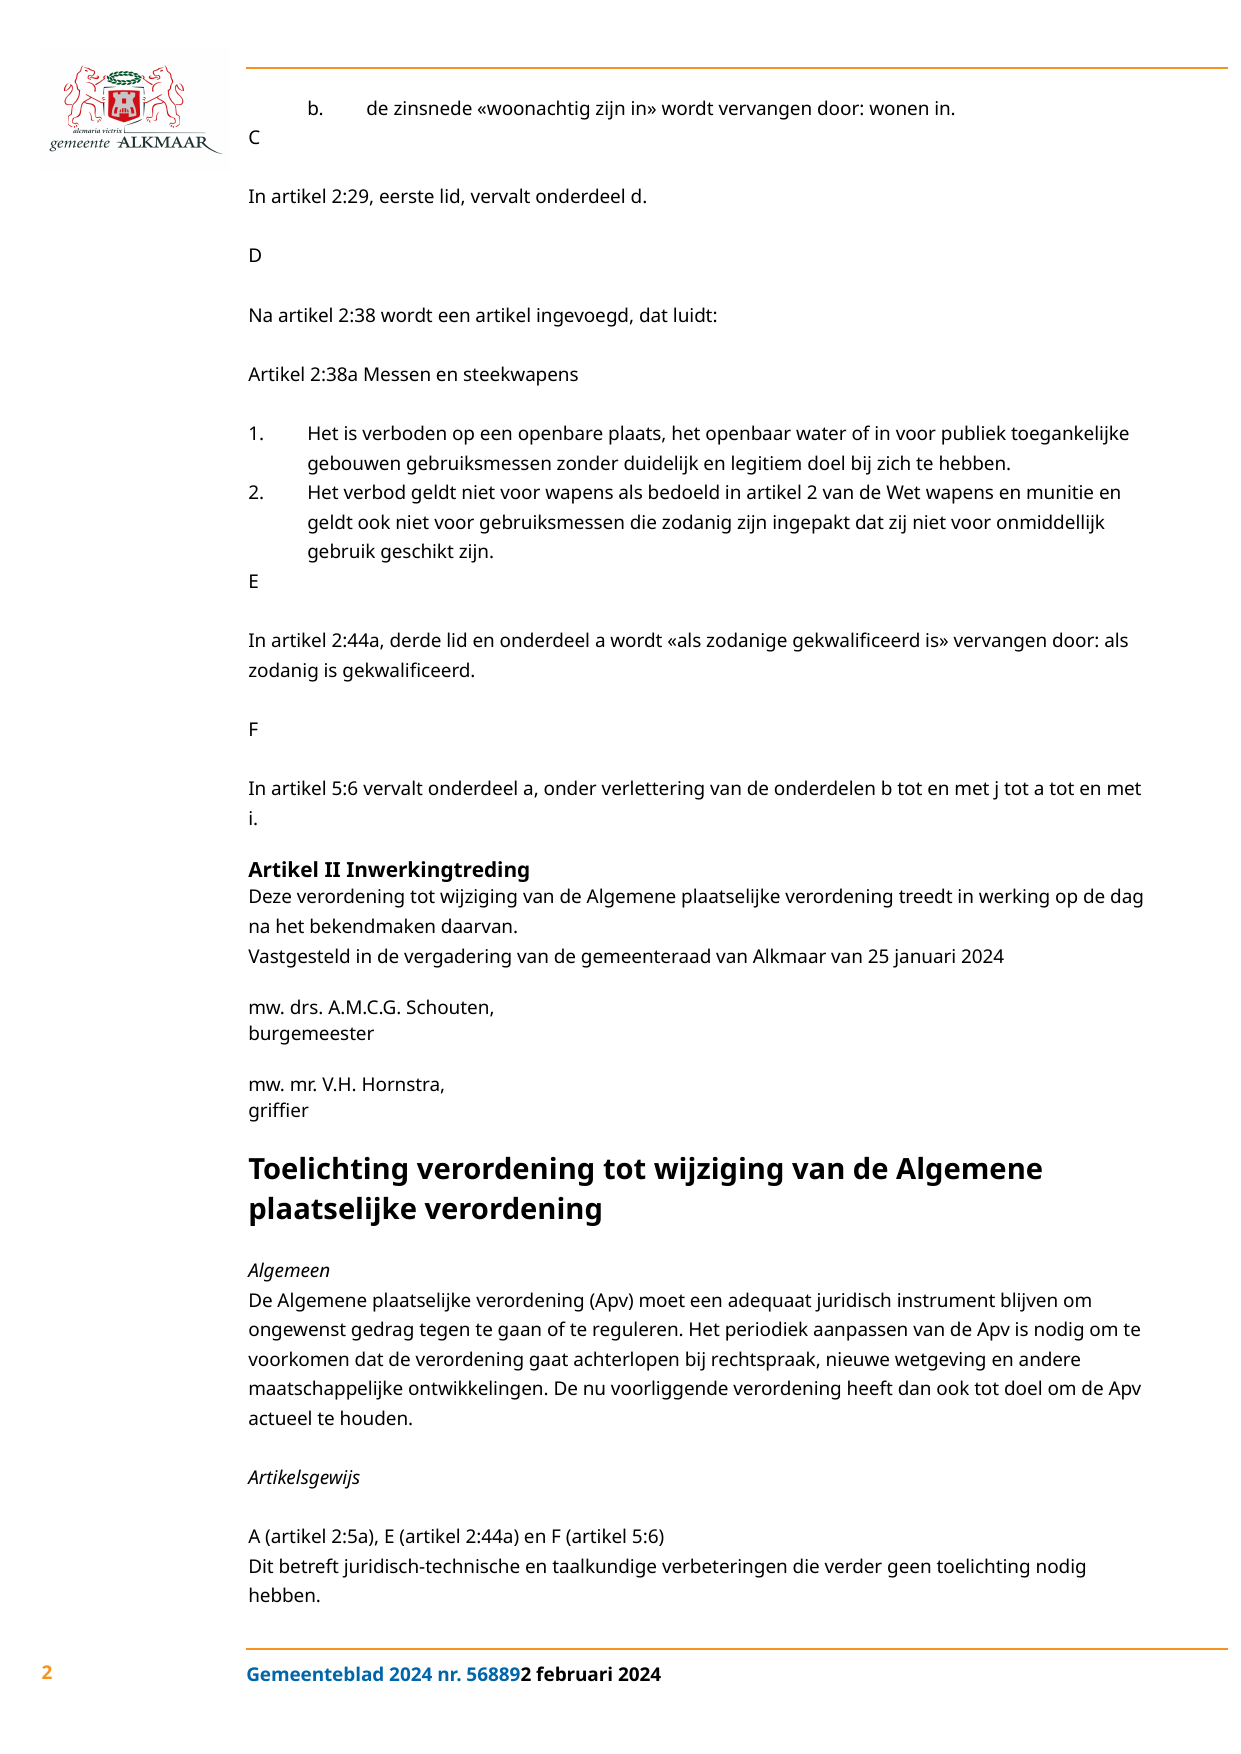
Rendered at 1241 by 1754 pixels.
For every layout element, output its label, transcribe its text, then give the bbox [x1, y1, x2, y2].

list Het verbod geldt niet voor wapens als bedoeld in artikel 2 van de Wet wapens en munitie en geldt ook niet voor gebruiksmessen die zodanig zijn ingepakt dat zij niet voor onmiddellijk gebruik geschikt zijn. [248, 479, 1152, 564]
text In artikel 5:6 vervalt onderdeel a, onder verlettering van de onderdelen b tot en met j tot a tot en met i. [248, 775, 1152, 831]
text F [248, 716, 1152, 742]
text In artikel 2:44a, derde lid en onderdeel a wordt «als zodanige gekwalificeerd is» vervangen door: als zodanig is gekwalificeerd. [248, 627, 1152, 683]
text E [248, 568, 1152, 594]
list Het is verboden op een openbare plaats, het openbaar water of in voor publiek toegankelijke gebouwen gebruiksmessen zonder duidelijk en legitiem doel bij zich te hebben. [248, 420, 1152, 476]
text mw. mr. V.H. Hornstra, [248, 1071, 1152, 1097]
text Na artikel 2:38 wordt een artikel ingevoegd, dat luidt: [248, 302, 1152, 328]
text A (artikel 2:5a), E (artikel 2:44a) en F (artikel 5:6) [248, 1523, 1152, 1549]
text C [248, 124, 1152, 150]
text D [248, 243, 1152, 268]
text Toelichting verordening tot wijziging van de Algemene plaatselijke verordening [248, 1149, 1152, 1228]
text Artikel 2:38a Messen en steekwapens [248, 361, 1152, 387]
text Vastgesteld in de vergadering van de gemeenteraad van Alkmaar van 25 januari 2024 [248, 943, 1152, 968]
text Artikelsgewijs [248, 1464, 1152, 1490]
text Algemeen [248, 1257, 1152, 1283]
text burgemeester [248, 1020, 1152, 1046]
text Artikel II Inwerkingtreding [248, 855, 1152, 884]
picture [41, 47, 231, 172]
text De Algemene plaatselijke verordening (Apv) moet een adequaat juridisch instrument blijven om ongewenst gedrag tegen te gaan of te reguleren. Het periodiek aanpassen van de Apv is nodig om te voorkomen dat de verordening gaat achterlopen bij rechtspraak, nieuwe wetgeving en andere maatschappelijke ontwikkelingen. De nu voorliggende verordening heeft dan ook tot doel om de Apv actueel te houden. [248, 1287, 1152, 1431]
list de zinsnede «woonachtig zijn in» wordt vervangen door: wonen in. [307, 95, 1152, 121]
text Deze verordening tot wijziging van de Algemene plaatselijke verordening treedt in werking op de dag na het bekendmaken daarvan. [248, 884, 1152, 939]
text griffier [248, 1097, 1152, 1123]
text In artikel 2:29, eerste lid, vervalt onderdeel d. [248, 183, 1152, 209]
text Dit betreft juridisch-technische en taalkundige verbeteringen die verder geen toelichting nodig hebben. [248, 1553, 1152, 1608]
text mw. drs. A.M.C.G. Schouten, [248, 994, 1152, 1020]
